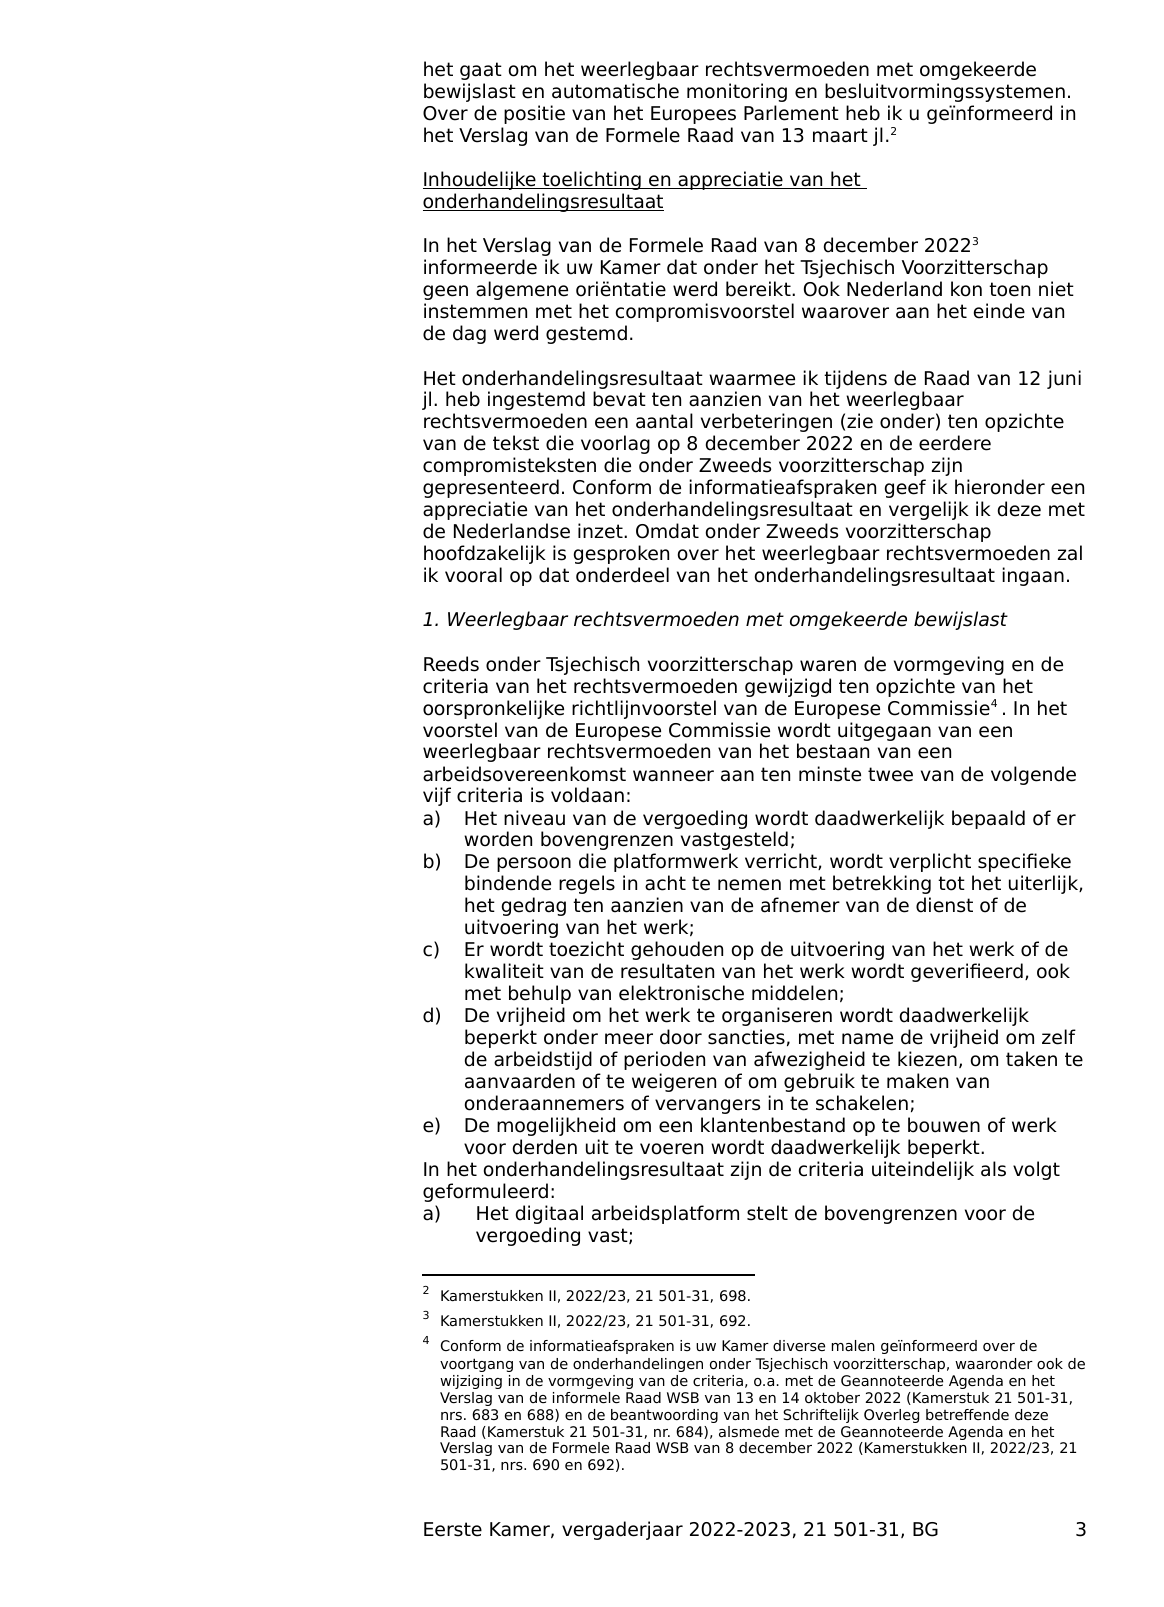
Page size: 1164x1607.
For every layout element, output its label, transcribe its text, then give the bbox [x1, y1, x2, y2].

text c) Er wordt toezicht gehouden op de uitvoering van het werk of de kwaliteit van de resultaten van het werk wordt geverifieerd, ook met behulp van elektronische middelen; [422, 939, 1087, 1005]
text d) De vrijheid om het werk te organiseren wordt daadwerkelijk beperkt onder meer door sancties, met name de vrijheid om zelf de arbeidstijd of perioden van afwezigheid te kiezen, om taken te aanvaarden of te weigeren of om gebruik te maken van onderaannemers of vervangers in te schakelen; [422, 1005, 1087, 1115]
text In het Verslag van de Formele Raad van 8 december 2022 informeerde ik uw Kamer dat onder het Tsjechisch Voorzitterschap geen algemene oriëntatie werd bereikt. Ook Nederland kon toen niet instemmen met het compromisvoorstel waarover aan het einde van de dag werd gestemd. [422, 235, 1087, 345]
text Reeds onder Tsjechisch voorzitterschap waren de vormgeving en de criteria van het rechtsvermoeden gewijzigd ten opzichte van het oorspronkelijke richtlijnvoorstel van de Europese Commissie. In het voorstel van de Europese Commissie wordt uitgegaan van een weerlegbaar rechtsvermoeden van het bestaan van een arbeidsovereenkomst wanneer aan ten minste twee van de volgende vijf criteria is voldaan: [422, 653, 1087, 807]
subtitle 1. Weerlegbaar rechtsvermoeden met omgekeerde bewijslast [422, 609, 1087, 631]
text het gaat om het weerlegbaar rechtsvermoeden met omgekeerde bewijslast en automatische monitoring en besluitvormingssystemen. Over de positie van het Europees Parlement heb ik u geïnformeerd in het Verslag van de Formele Raad van 13 maart jl. [422, 59, 1087, 147]
text b) De persoon die platformwerk verricht, wordt verplicht specifieke bindende regels in acht te nemen met betrekking tot het uiterlijk, het gedrag ten aanzien van de afnemer van de dienst of de uitvoering van het werk; [422, 851, 1087, 939]
text Kamerstukken II, 2022/23, 21 501-31, 692. [422, 1309, 1087, 1331]
text a) Het digitaal arbeidsplatform stelt de bovengrenzen voor de vergoeding vast; [422, 1203, 1087, 1247]
text Het onderhandelingsresultaat waarmee ik tijdens de Raad van 12 juni jl. heb ingestemd bevat ten aanzien van het weerlegbaar rechtsvermoeden een aantal verbeteringen (zie onder) ten opzichte van de tekst die voorlag op 8 december 2022 en de eerdere compromisteksten die onder Zweeds voorzitterschap zijn gepresenteerd. Conform de informatieafspraken geef ik hieronder een appreciatie van het onderhandelingsresultaat en vergelijk ik deze met de Nederlandse inzet. Omdat onder Zweeds voorzitterschap hoofdzakelijk is gesproken over het weerlegbaar rechtsvermoeden zal ik vooral op dat onderdeel van het onderhandelingsresultaat ingaan. [422, 367, 1087, 587]
text In het onderhandelingsresultaat zijn de criteria uiteindelijk als volgt geformuleerd: [422, 1159, 1087, 1203]
subtitle Inhoudelijke toelichting en appreciatie van het onderhandelingsresultaat [422, 169, 1087, 213]
text Kamerstukken II, 2022/23, 21 501-31, 698. [422, 1284, 1087, 1306]
text e) De mogelijkheid om een klantenbestand op te bouwen of werk voor derden uit te voeren wordt daadwerkelijk beperkt. [422, 1115, 1087, 1159]
text a) Het niveau van de vergoeding wordt daadwerkelijk bepaald of er worden bovengrenzen vastgesteld; [422, 807, 1087, 851]
text Conform de informatieafspraken is uw Kamer diverse malen geïnformeerd over de voortgang van de onderhandelingen onder Tsjechisch voorzitterschap, waaronder ook de wijziging in de vormgeving van de criteria, o.a. met de Geannoteerde Agenda en het Verslag van de informele Raad WSB van 13 en 14 oktober 2022 (Kamerstuk 21 501-31, nrs. 683 en 688) en de beantwoording van het Schriftelijk Overleg betreffende deze Raad (Kamerstuk 21 501-31, nr. 684), alsmede met de Geannoteerde Agenda en het Verslag van de Formele Raad WSB van 8 december 2022 (Kamerstukken II, 2022/23, 21 501-31, nrs. 690 en 692). [422, 1334, 1087, 1474]
